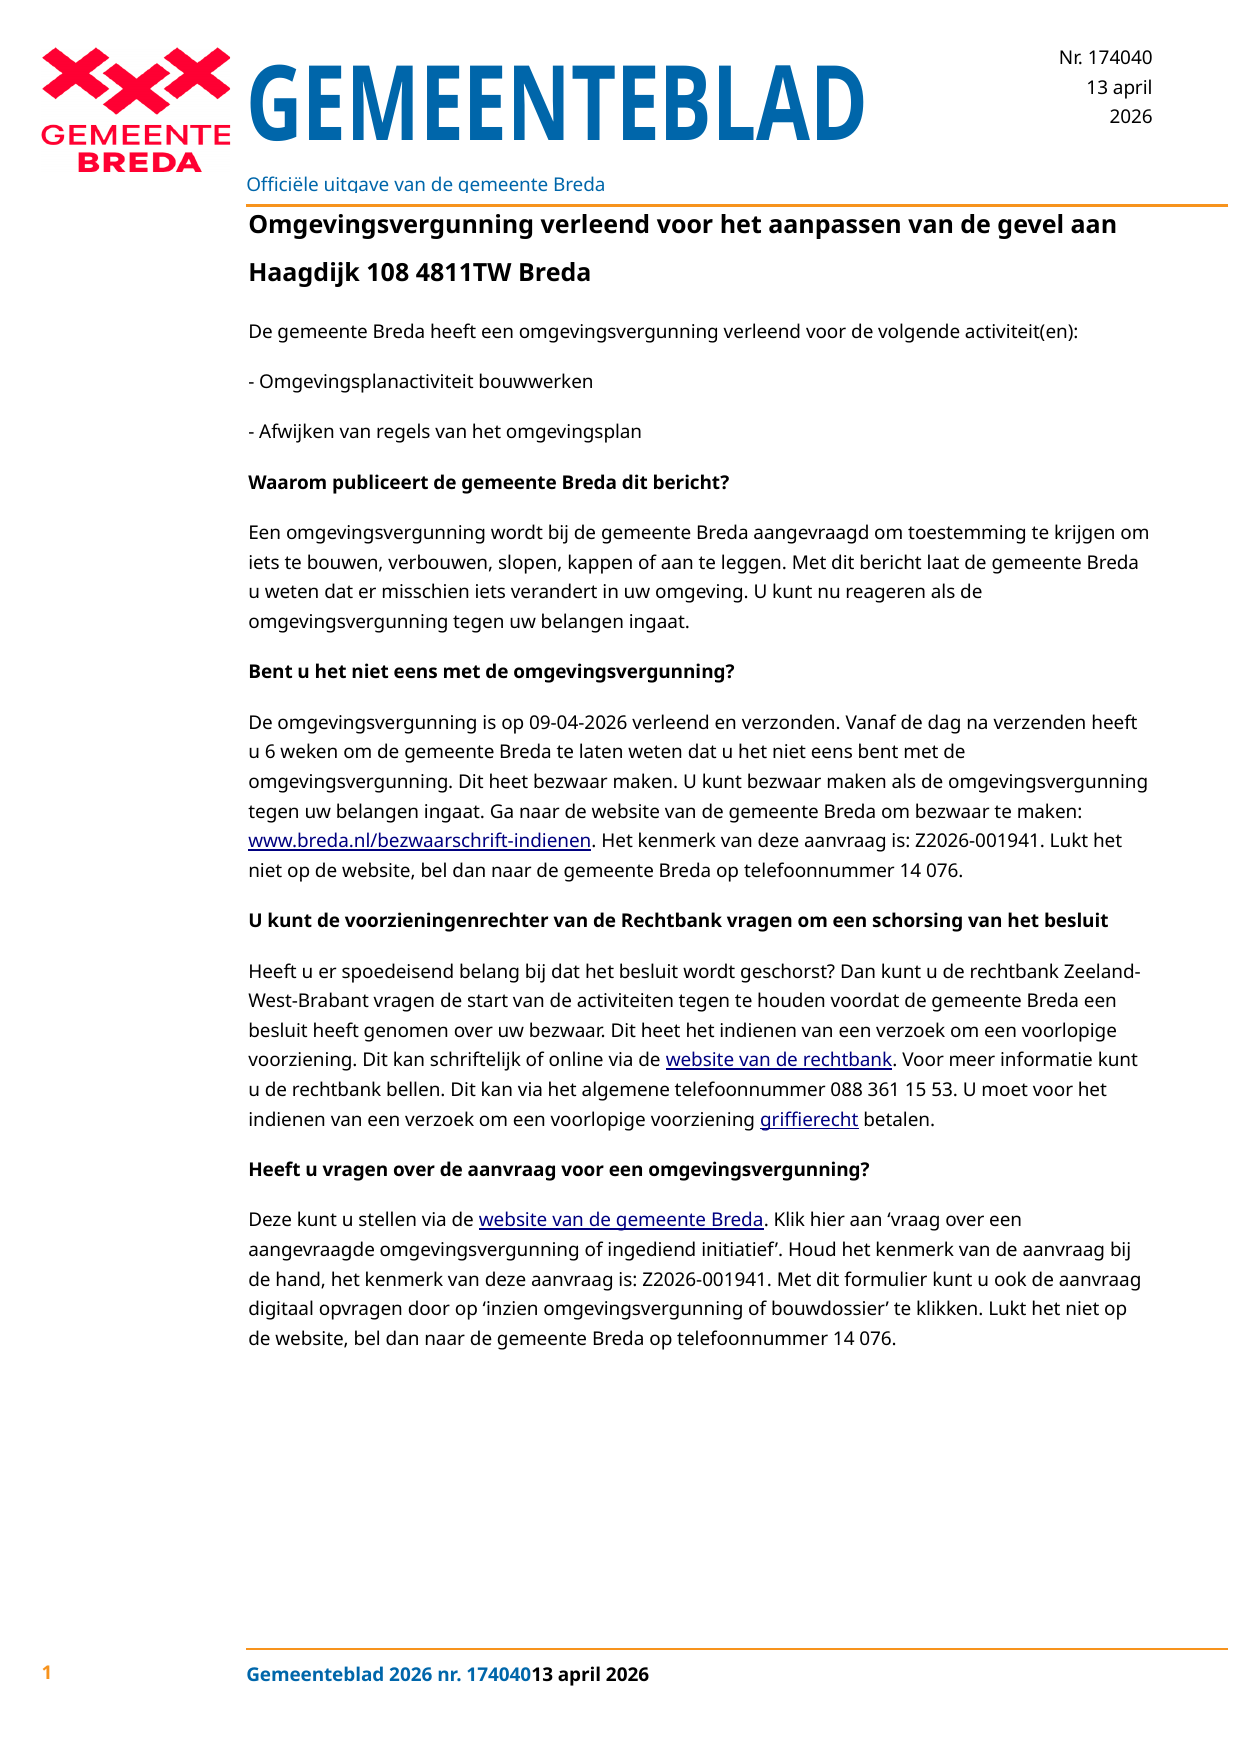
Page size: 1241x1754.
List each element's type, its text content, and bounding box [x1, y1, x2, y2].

text - Omgevingsplanactiviteit bouwwerken [248, 368, 1152, 394]
text Heeft u er spoedeisend belang bij dat het besluit wordt geschorst? Dan kunt u de rechtbank Zeeland-West-Brabant vragen de start van de activiteiten tegen te houden voordat de gemeente Breda een besluit heeft genomen over uw bezwaar. Dit heet het indienen van een verzoek om een voorlopige voorziening. Dit kan schriftelijk of online via de website van de rechtbank. Voor meer informatie kunt u de rechtbank bellen. Dit kan via het algemene telefoonnummer 088 361 15 53. U moet voor het indienen van een verzoek om een voorlopige voorziening griffierecht betalen. [248, 958, 1152, 1132]
text - Afwijken van regels van het omgevingsplan [248, 419, 1152, 444]
text Een omgevingsvergunning wordt bij de gemeente Breda aangevraagd om toestemming te krijgen om iets te bouwen, verbouwen, slopen, kappen of aan te leggen. Met dit bericht laat de gemeente Breda u weten dat er misschien iets verandert in uw omgeving. U kunt nu reageren als de omgevingsvergunning tegen uw belangen ingaat. [248, 519, 1152, 634]
text Deze kunt u stellen via de website van de gemeente Breda. Klik hier aan ‘vraag over een aangevraagde omgevingsvergunning of ingediend initiatief’. Houd het kenmerk van de aanvraag bij de hand, het kenmerk van deze aanvraag is: Z2026-001941. Met dit formulier kunt u ook de aanvraag digitaal opvragen door op ‘inzien omgevingsvergunning of bouwdossier’ te klikken. Lukt het niet op de website, bel dan naar de gemeente Breda op telefoonnummer 14 076. [248, 1207, 1152, 1351]
text Waarom publiceert de gemeente Breda dit bericht? [248, 469, 1152, 495]
text U kunt de voorzieningenrechter van de Rechtbank vragen om een schorsing van het besluit [248, 907, 1152, 933]
text De omgevingsvergunning is op 09-04-2026 verleend en verzonden. Vanaf de dag na verzenden heeft u 6 weken om de gemeente Breda te laten weten dat u het niet eens bent met de omgevingsvergunning. Dit heet bezwaar maken. U kunt bezwaar maken als de omgevingsvergunning tegen uw belangen ingaat. Ga naar de website van de gemeente Breda om bezwaar te maken: www.breda.nl/bezwaarschrift-indienen. Het kenmerk van deze aanvraag is: Z2026-001941. Lukt het niet op de website, bel dan naar de gemeente Breda op telefoonnummer 14 076. [248, 709, 1152, 883]
text Omgevingsvergunning verleend voor het aanpassen van de gevel aan Haagdijk 108 4811TW Breda [248, 207, 1152, 288]
text Heeft u vragen over de aanvraag voor een omgevingsvergunning? [248, 1156, 1152, 1182]
picture [41, 47, 231, 172]
text De gemeente Breda heeft een omgevingsvergunning verleend voor de volgende activiteit(en): [248, 318, 1152, 344]
text Bent u het niet eens met de omgevingsvergunning? [248, 659, 1152, 684]
